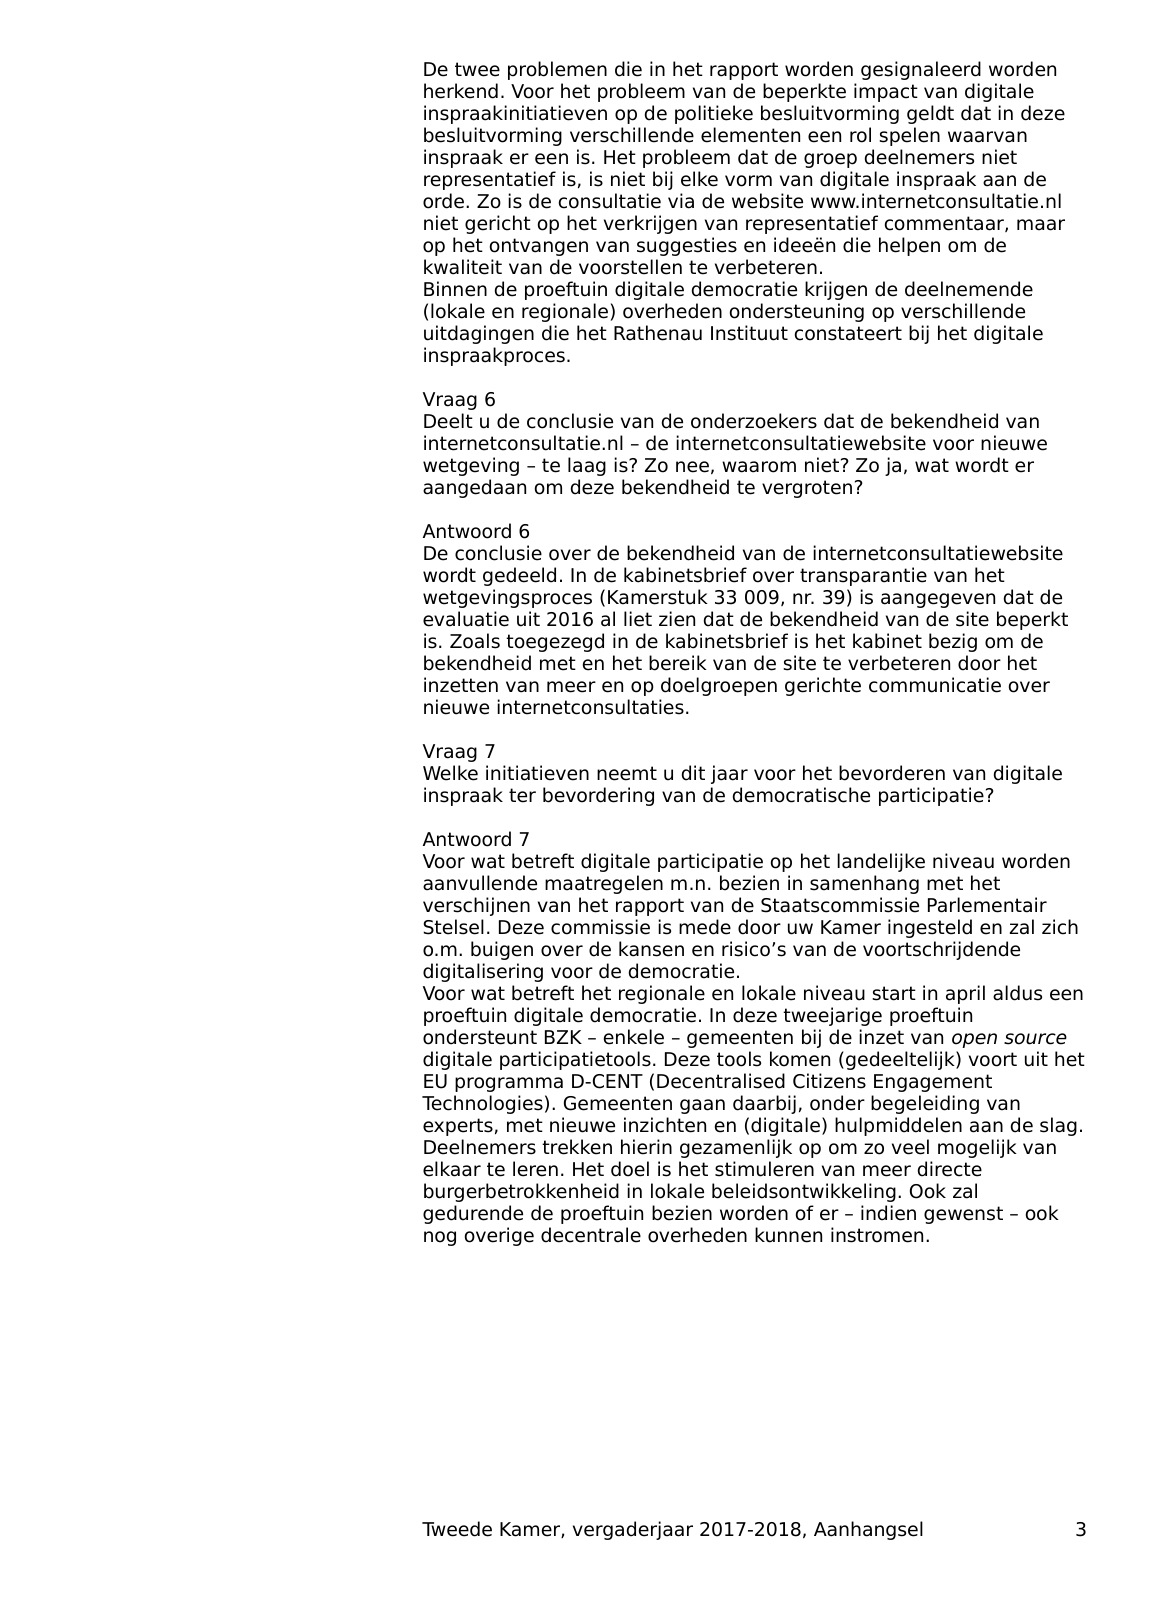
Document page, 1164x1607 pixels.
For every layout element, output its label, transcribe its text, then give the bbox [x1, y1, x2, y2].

text Vraag 7 [422, 741, 1087, 763]
text Binnen de proeftuin digitale democratie krijgen de deelnemende (lokale en regionale) overheden ondersteuning op verschillende uitdagingen die het Rathenau Instituut constateert bij het digitale inspraakproces. [422, 279, 1087, 367]
text Voor wat betreft het regionale en lokale niveau start in april aldus een proeftuin digitale democratie. In deze tweejarige proeftuin ondersteunt BZK – enkele – gemeenten bij de inzet van open source digitale participatietools. Deze tools komen (gedeeltelijk) voort uit het EU programma D-CENT (Decentralised Citizens Engagement Technologies). Gemeenten gaan daarbij, onder begeleiding van experts, met nieuwe inzichten en (digitale) hulpmiddelen aan de slag. Deelnemers trekken hierin gezamenlijk op om zo veel mogelijk van elkaar te leren. Het doel is het stimuleren van meer directe burgerbetrokkenheid in lokale beleidsontwikkeling. Ook zal gedurende de proeftuin bezien worden of er – indien gewenst – ook nog overige decentrale overheden kunnen instromen. [422, 983, 1087, 1247]
text Vraag 6 [422, 389, 1087, 411]
text De conclusie over de bekendheid van de internetconsultatiewebsite wordt gedeeld. In de kabinetsbrief over transparantie van het wetgevingsproces (Kamerstuk 33 009, nr. 39) is aangegeven dat de evaluatie uit 2016 al liet zien dat de bekendheid van de site beperkt is. Zoals toegezegd in de kabinetsbrief is het kabinet bezig om de bekendheid met en het bereik van de site te verbeteren door het inzetten van meer en op doelgroepen gerichte communicatie over nieuwe internetconsultaties. [422, 543, 1087, 719]
text De twee problemen die in het rapport worden gesignaleerd worden herkend. Voor het probleem van de beperkte impact van digitale inspraakinitiatieven op de politieke besluitvorming geldt dat in deze besluitvorming verschillende elementen een rol spelen waarvan inspraak er een is. Het probleem dat de groep deelnemers niet representatief is, is niet bij elke vorm van digitale inspraak aan de orde. Zo is de consultatie via de website www.internetconsultatie.nl niet gericht op het verkrijgen van representatief commentaar, maar op het ontvangen van suggesties en ideeën die helpen om de kwaliteit van de voorstellen te verbeteren. [422, 59, 1087, 279]
text Antwoord 7 [422, 829, 1087, 851]
text Welke initiatieven neemt u dit jaar voor het bevorderen van digitale inspraak ter bevordering van de democratische participatie? [422, 763, 1087, 807]
text Antwoord 6 [422, 521, 1087, 543]
text Voor wat betreft digitale participatie op het landelijke niveau worden aanvullende maatregelen m.n. bezien in samenhang met het verschijnen van het rapport van de Staatscommissie Parlementair Stelsel. Deze commissie is mede door uw Kamer ingesteld en zal zich o.m. buigen over de kansen en risico’s van de voortschrijdende digitalisering voor de democratie. [422, 851, 1087, 983]
text Deelt u de conclusie van de onderzoekers dat de bekendheid van internetconsultatie.nl – de internetconsultatiewebsite voor nieuwe wetgeving – te laag is? Zo nee, waarom niet? Zo ja, wat wordt er aangedaan om deze bekendheid te vergroten? [422, 411, 1087, 499]
